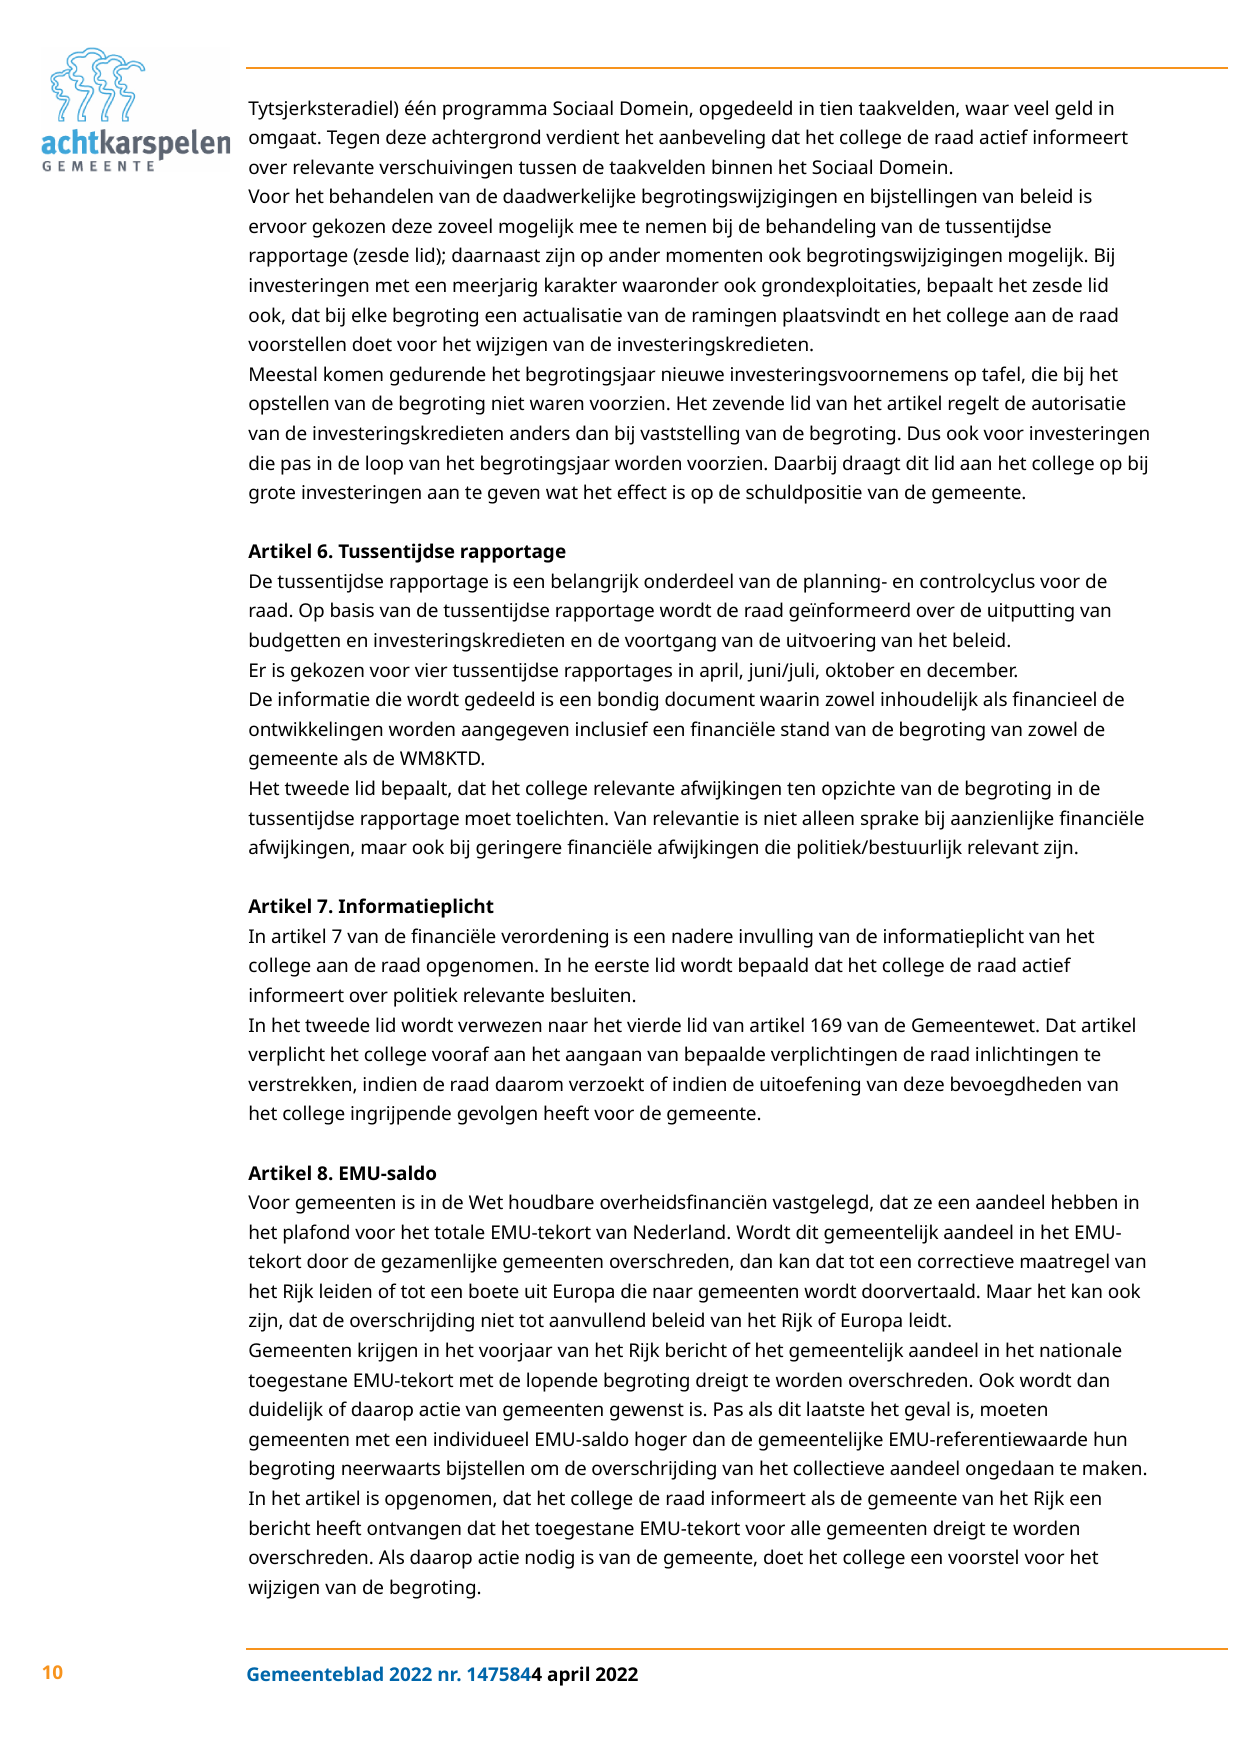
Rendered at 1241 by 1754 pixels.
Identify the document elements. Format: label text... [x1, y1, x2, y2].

text Voor gemeenten is in de Wet houdbare overheidsfinanciën vastgelegd, dat ze een aandeel hebben in het plafond voor het totale EMU-tekort van Nederland. Wordt dit gemeentelijk aandeel in het EMU-tekort door de gezamenlijke gemeenten overschreden, dan kan dat tot een correctieve maatregel van het Rijk leiden of tot een boete uit Europa die naar gemeenten wordt doorvertaald. Maar het kan ook zijn, dat de overschrijding niet tot aanvullend beleid van het Rijk of Europa leidt. [248, 1189, 1152, 1333]
text Tytsjerksteradiel) één programma Sociaal Domein, opgedeeld in tien taakvelden, waar veel geld in omgaat. Tegen deze achtergrond verdient het aanbeveling dat het college de raad actief informeert over relevante verschuivingen tussen de taakvelden binnen het Sociaal Domein. [248, 95, 1152, 180]
text Artikel 6. Tussentijdse rapportage [248, 538, 1152, 564]
text Meestal komen gedurende het begrotingsjaar nieuwe investeringsvoornemens op tafel, die bij het opstellen van de begroting niet waren voorzien. Het zevende lid van het artikel regelt de autorisatie van de investeringskredieten anders dan bij vaststelling van de begroting. Dus ook voor investeringen die pas in de loop van het begrotingsjaar worden voorzien. Daarbij draagt dit lid aan het college op bij grote investeringen aan te geven wat het effect is op de schuldpositie van de gemeente. [248, 361, 1152, 505]
text In het artikel is opgenomen, dat het college de raad informeert als de gemeente van het Rijk een bericht heeft ontvangen dat het toegestane EMU-tekort voor alle gemeenten dreigt te worden overschreden. Als daarop actie nodig is van de gemeente, doet het college een voorstel voor het wijzigen van de begroting. [248, 1485, 1152, 1600]
text In het tweede lid wordt verwezen naar het vierde lid van artikel 169 van de Gemeentewet. Dat artikel verplicht het college vooraf aan het aangaan van bepaalde verplichtingen de raad inlichtingen te verstrekken, indien de raad daarom verzoekt of indien de uitoefening van deze bevoegdheden van het college ingrijpende gevolgen heeft voor de gemeente. [248, 1012, 1152, 1126]
text In artikel 7 van de financiële verordening is een nadere invulling van de informatieplicht van het college aan de raad opgenomen. In he eerste lid wordt bepaald dat het college de raad actief informeert over politiek relevante besluiten. [248, 923, 1152, 1008]
picture [41, 47, 231, 172]
text Artikel 8. EMU-saldo [248, 1160, 1152, 1186]
text Het tweede lid bepaalt, dat het college relevante afwijkingen ten opzichte van de begroting in de tussentijdse rapportage moet toelichten. Van relevantie is niet alleen sprake bij aanzienlijke financiële afwijkingen, maar ook bij geringere financiële afwijkingen die politiek/bestuurlijk relevant zijn. [248, 775, 1152, 860]
text Er is gekozen voor vier tussentijdse rapportages in april, juni/juli, oktober en december. [248, 657, 1152, 683]
text Artikel 7. Informatieplicht [248, 893, 1152, 919]
text Voor het behandelen van de daadwerkelijke begrotingswijzigingen en bijstellingen van beleid is ervoor gekozen deze zoveel mogelijk mee te nemen bij de behandeling van de tussentijdse rapportage (zesde lid); daarnaast zijn op ander momenten ook begrotingswijzigingen mogelijk. Bij investeringen met een meerjarig karakter waaronder ook grondexploitaties, bepaalt het zesde lid ook, dat bij elke begroting een actualisatie van de ramingen plaatsvindt en het college aan de raad voorstellen doet voor het wijzigen van de investeringskredieten. [248, 183, 1152, 357]
text Gemeenten krijgen in het voorjaar van het Rijk bericht of het gemeentelijk aandeel in het nationale toegestane EMU-tekort met de lopende begroting dreigt te worden overschreden. Ook wordt dan duidelijk of daarop actie van gemeenten gewenst is. Pas als dit laatste het geval is, moeten gemeenten met een individueel EMU-saldo hoger dan de gemeentelijke EMU-referentiewaarde hun begroting neerwaarts bijstellen om de overschrijding van het collectieve aandeel ongedaan te maken. [248, 1337, 1152, 1481]
text De tussentijdse rapportage is een belangrijk onderdeel van de planning- en controlcyclus voor de raad. Op basis van de tussentijdse rapportage wordt de raad geïnformeerd over de uitputting van budgetten en investeringskredieten en de voortgang van de uitvoering van het beleid. [248, 568, 1152, 653]
text De informatie die wordt gedeeld is een bondig document waarin zowel inhoudelijk als financieel de ontwikkelingen worden aangegeven inclusief een financiële stand van de begroting van zowel de gemeente als de WM8KTD. [248, 686, 1152, 771]
